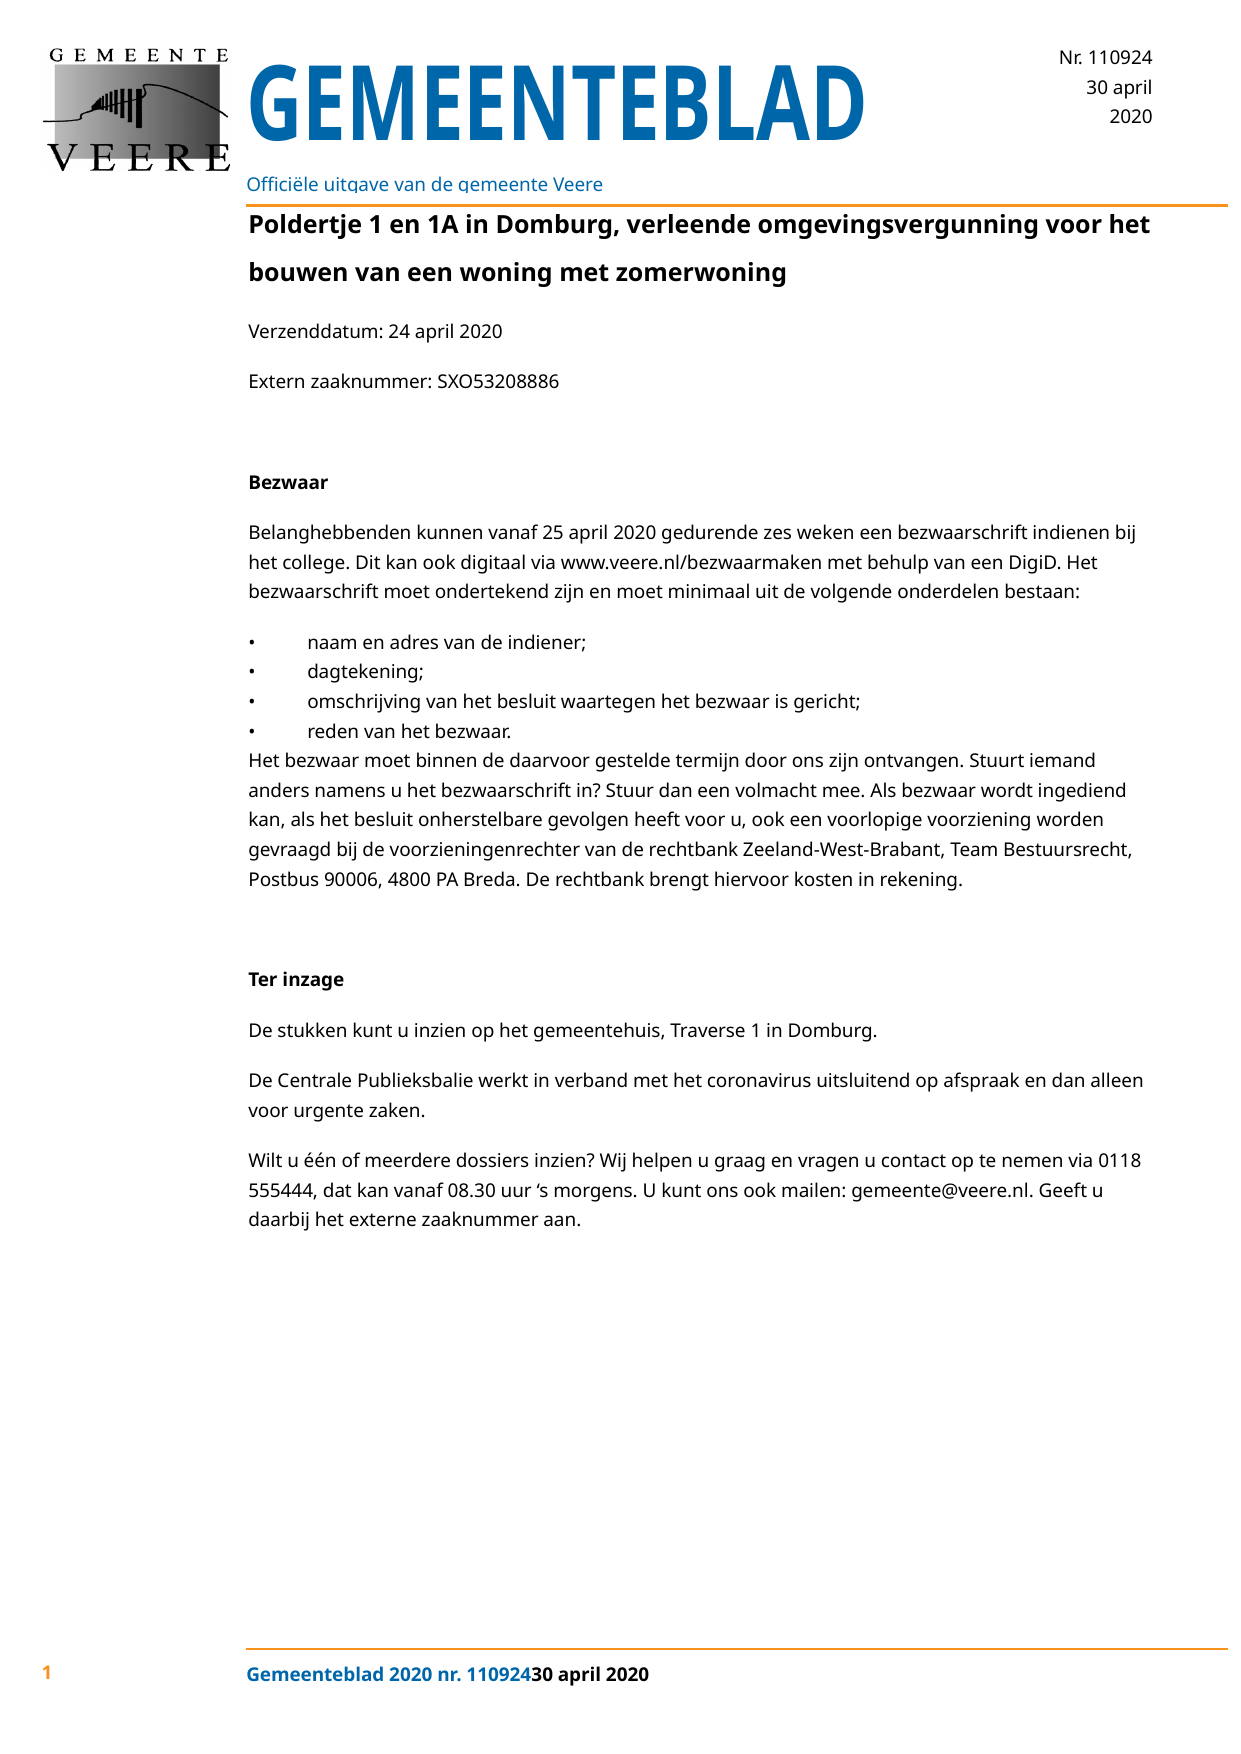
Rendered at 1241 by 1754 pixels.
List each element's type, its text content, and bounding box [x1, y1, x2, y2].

text Poldertje 1 en 1A in Domburg, verleende omgevingsvergunning voor het bouwen van een woning met zomerwoning [248, 207, 1152, 288]
list dagtekening; [248, 659, 1152, 684]
picture [41, 47, 231, 172]
text Extern zaaknummer: SXO53208886 [248, 368, 1152, 394]
list naam en adres van de indiener; [248, 629, 1152, 655]
list reden van het bezwaar. [248, 718, 1152, 744]
text De Centrale Publieksbalie werkt in verband met het coronavirus uitsluitend op afspraak en dan alleen voor urgente zaken. [248, 1067, 1152, 1123]
text Bezwaar [248, 469, 1152, 495]
text Belanghebbenden kunnen vanaf 25 april 2020 gedurende zes weken een bezwaarschrift indienen bij het college. Dit kan ook digitaal via www.veere.nl/bezwaarmaken met behulp van een DigiD. Het bezwaarschrift moet ondertekend zijn en moet minimaal uit de volgende onderdelen bestaan: [248, 519, 1152, 604]
text De stukken kunt u inzien op het gemeentehuis, Traverse 1 in Domburg. [248, 1017, 1152, 1043]
text Verzenddatum: 24 april 2020 [248, 318, 1152, 344]
text Het bezwaar moet binnen de daarvoor gestelde termijn door ons zijn ontvangen. Stuurt iemand anders namens u het bezwaarschrift in? Stuur dan een volmacht mee. Als bezwaar wordt ingediend kan, als het besluit onherstelbare gevolgen heeft voor u, ook een voorlopige voorziening worden gevraagd bij de voorzieningenrechter van de rechtbank Zeeland-West-Brabant, Team Bestuursrecht, Postbus 90006, 4800 PA Breda. De rechtbank brengt hiervoor kosten in rekening. [248, 747, 1152, 892]
text Ter inzage [248, 967, 1152, 992]
text Wilt u één of meerdere dossiers inzien? Wij helpen u graag en vragen u contact op te nemen via 0118 555444, dat kan vanaf 08.30 uur ‘s morgens. U kunt ons ook mailen: gemeente@veere.nl. Geeft u daarbij het externe zaaknummer aan. [248, 1147, 1152, 1232]
list omschrijving van het besluit waartegen het bezwaar is gericht; [248, 688, 1152, 714]
